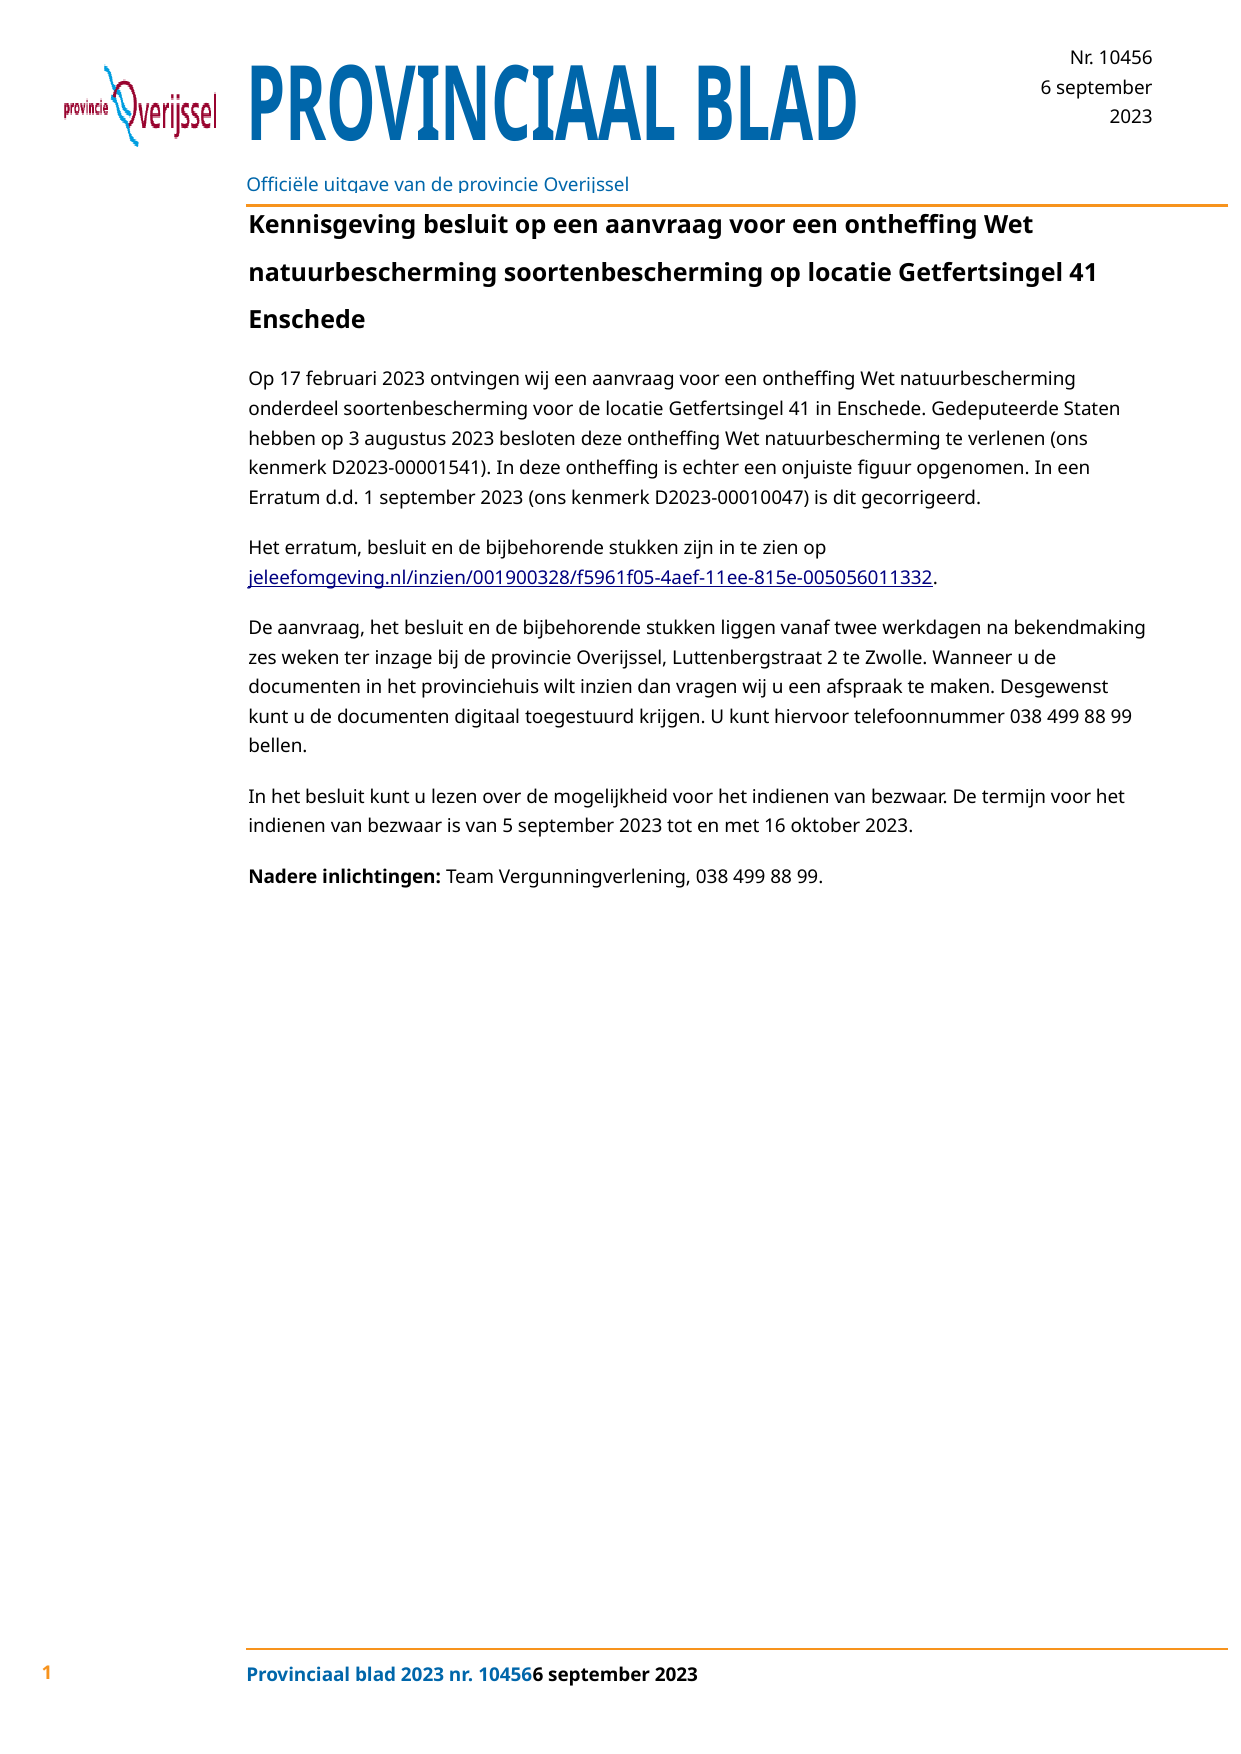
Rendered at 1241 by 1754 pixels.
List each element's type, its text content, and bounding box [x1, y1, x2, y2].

text Het erratum, besluit en de bijbehorende stukken zijn in te zien op jeleefomgeving.nl/inzien/001900328/f5961f05-4aef-11ee-815e-005056011332. [248, 534, 1152, 589]
picture [41, 47, 231, 172]
text Nadere inlichtingen: Team Vergunningverlening, 038 499 88 99. [248, 863, 1152, 889]
text De aanvraag, het besluit en de bijbehorende stukken liggen vanaf twee werkdagen na bekendmaking zes weken ter inzage bij de provincie Overijssel, Luttenbergstraat 2 te Zwolle. Wanneer u de documenten in het provinciehuis wilt inzien dan vragen wij u een afspraak te maken. Desgewenst kunt u de documenten digitaal toegestuurd krijgen. U kunt hiervoor telefoonnummer 038 499 88 99 bellen. [248, 614, 1152, 758]
text In het besluit kunt u lezen over de mogelijkheid voor het indienen van bezwaar. De termijn voor het indienen van bezwaar is van 5 september 2023 tot en met 16 oktober 2023. [248, 783, 1152, 838]
text Kennisgeving besluit op een aanvraag voor een ontheffing Wet natuurbescherming soortenbescherming op locatie Getfertsingel 41 Enschede [248, 207, 1152, 336]
text Op 17 februari 2023 ontvingen wij een aanvraag voor een ontheffing Wet natuurbescherming onderdeel soortenbescherming voor de locatie Getfertsingel 41 in Enschede. Gedeputeerde Staten hebben op 3 augustus 2023 besloten deze ontheffing Wet natuurbescherming te verlenen (ons kenmerk D2023-00001541). In deze ontheffing is echter een onjuiste figuur opgenomen. In een Erratum d.d. 1 september 2023 (ons kenmerk D2023-00010047) is dit gecorrigeerd. [248, 366, 1152, 509]
